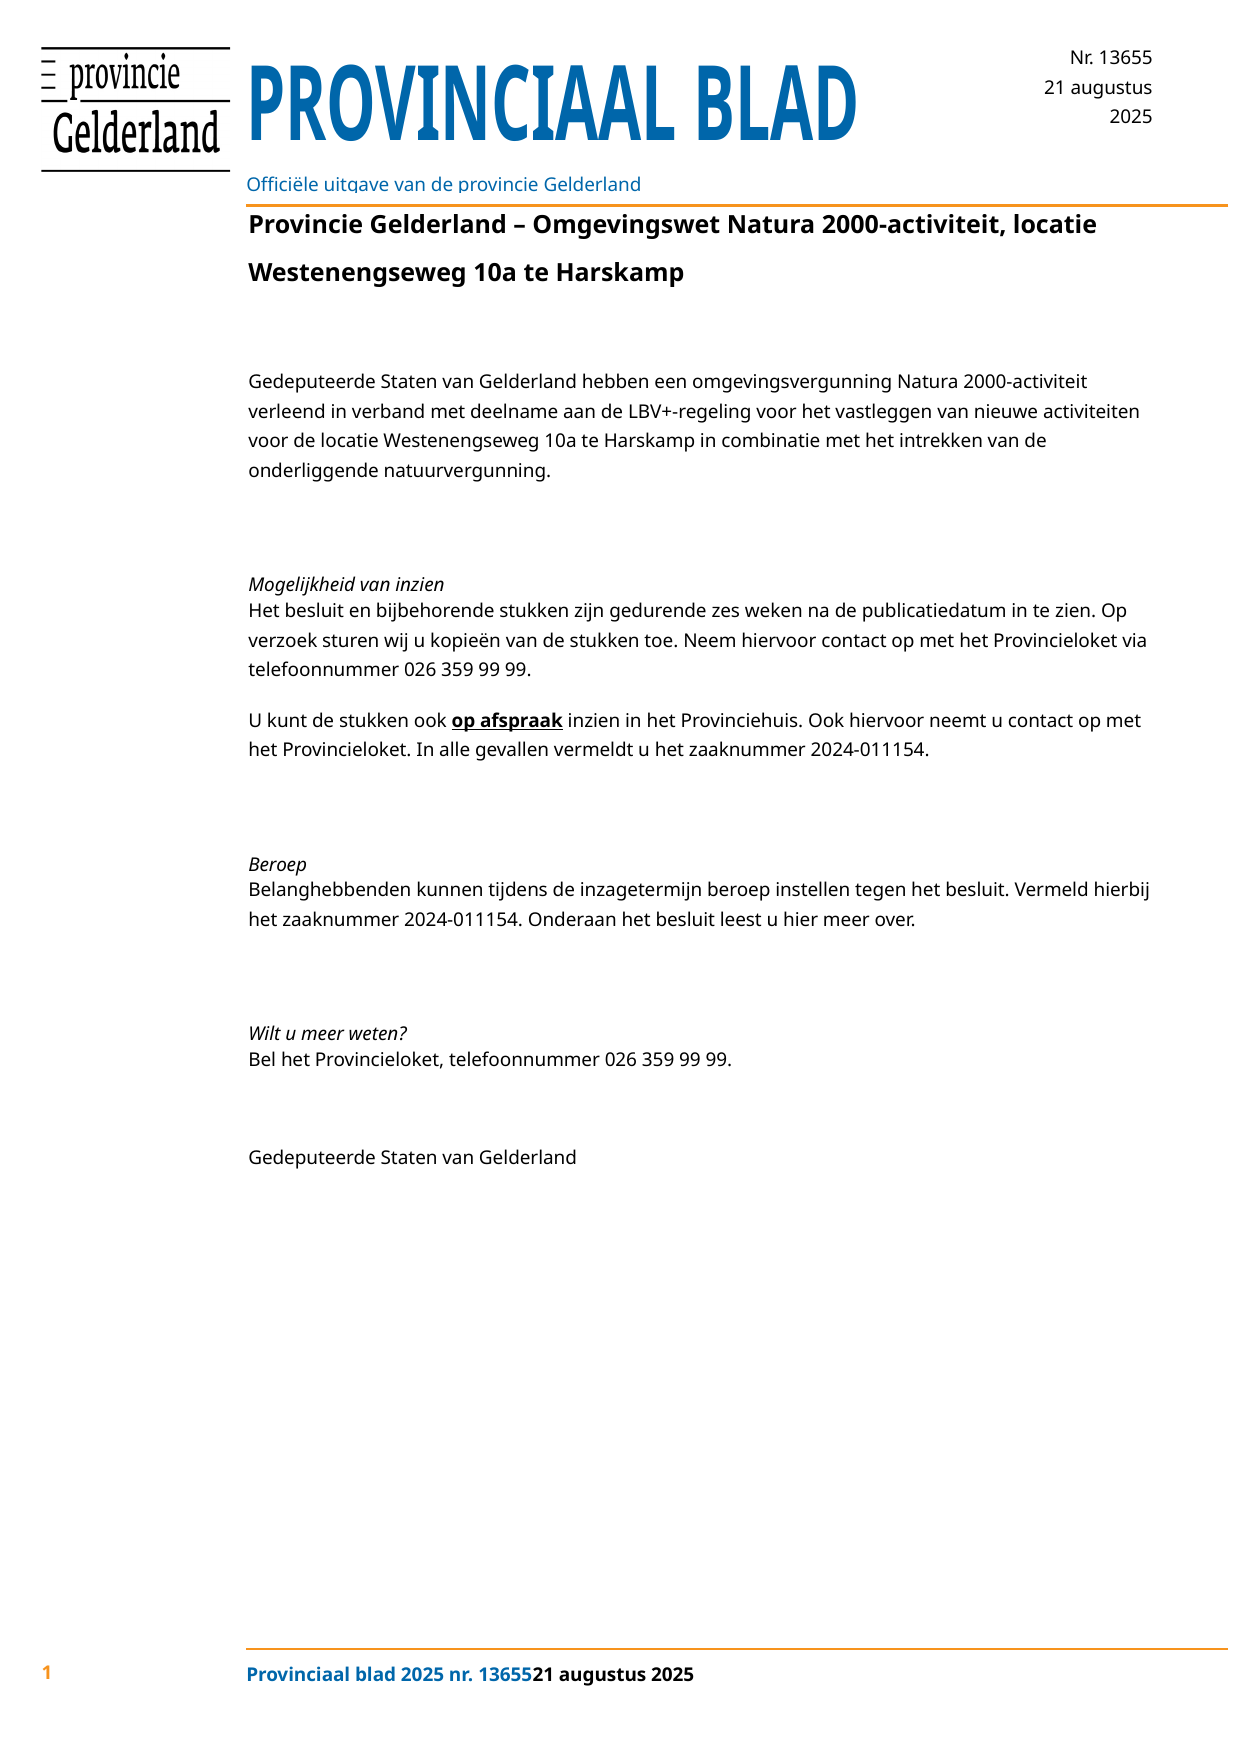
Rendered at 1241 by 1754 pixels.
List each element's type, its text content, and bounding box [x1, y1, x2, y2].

text Gedeputeerde Staten van Gelderland hebben een omgevingsvergunning Natura 2000-activiteit verleend in verband met deelname aan de LBV+-regeling voor het vastleggen van nieuwe activiteiten voor de locatie Westenengseweg 10a te Harskamp in combinatie met het intrekken van de onderliggende natuurvergunning. [248, 368, 1152, 483]
text Het besluit en bijbehorende stukken zijn gedurende zes weken na de publicatiedatum in te zien. Op verzoek sturen wij u kopieën van de stukken toe. Neem hiervoor contact op met het Provincieloket via telefoonnummer 026 359 99 99. [248, 597, 1152, 682]
picture [41, 47, 231, 172]
text U kunt de stukken ook op afspraak inzien in het Provinciehuis. Ook hiervoor neemt u contact op met het Provincieloket. In alle gevallen vermeldt u het zaaknummer 2024-011154. [248, 707, 1152, 762]
text Beroep [248, 851, 1152, 876]
text Provincie Gelderland – Omgevingswet Natura 2000-activiteit, locatie Westenengseweg 10a te Harskamp [248, 207, 1152, 288]
text Gedeputeerde Staten van Gelderland [248, 1144, 1152, 1170]
text Wilt u meer weten? [248, 1020, 1152, 1046]
text Belanghebbenden kunnen tijdens de inzagetermijn beroep instellen tegen het besluit. Vermeld hierbij het zaaknummer 2024-011154. Onderaan het besluit leest u hier meer over. [248, 876, 1152, 932]
text Bel het Provincieloket, telefoonnummer 026 359 99 99. [248, 1046, 1152, 1072]
text Mogelijkheid van inzien [248, 571, 1152, 597]
